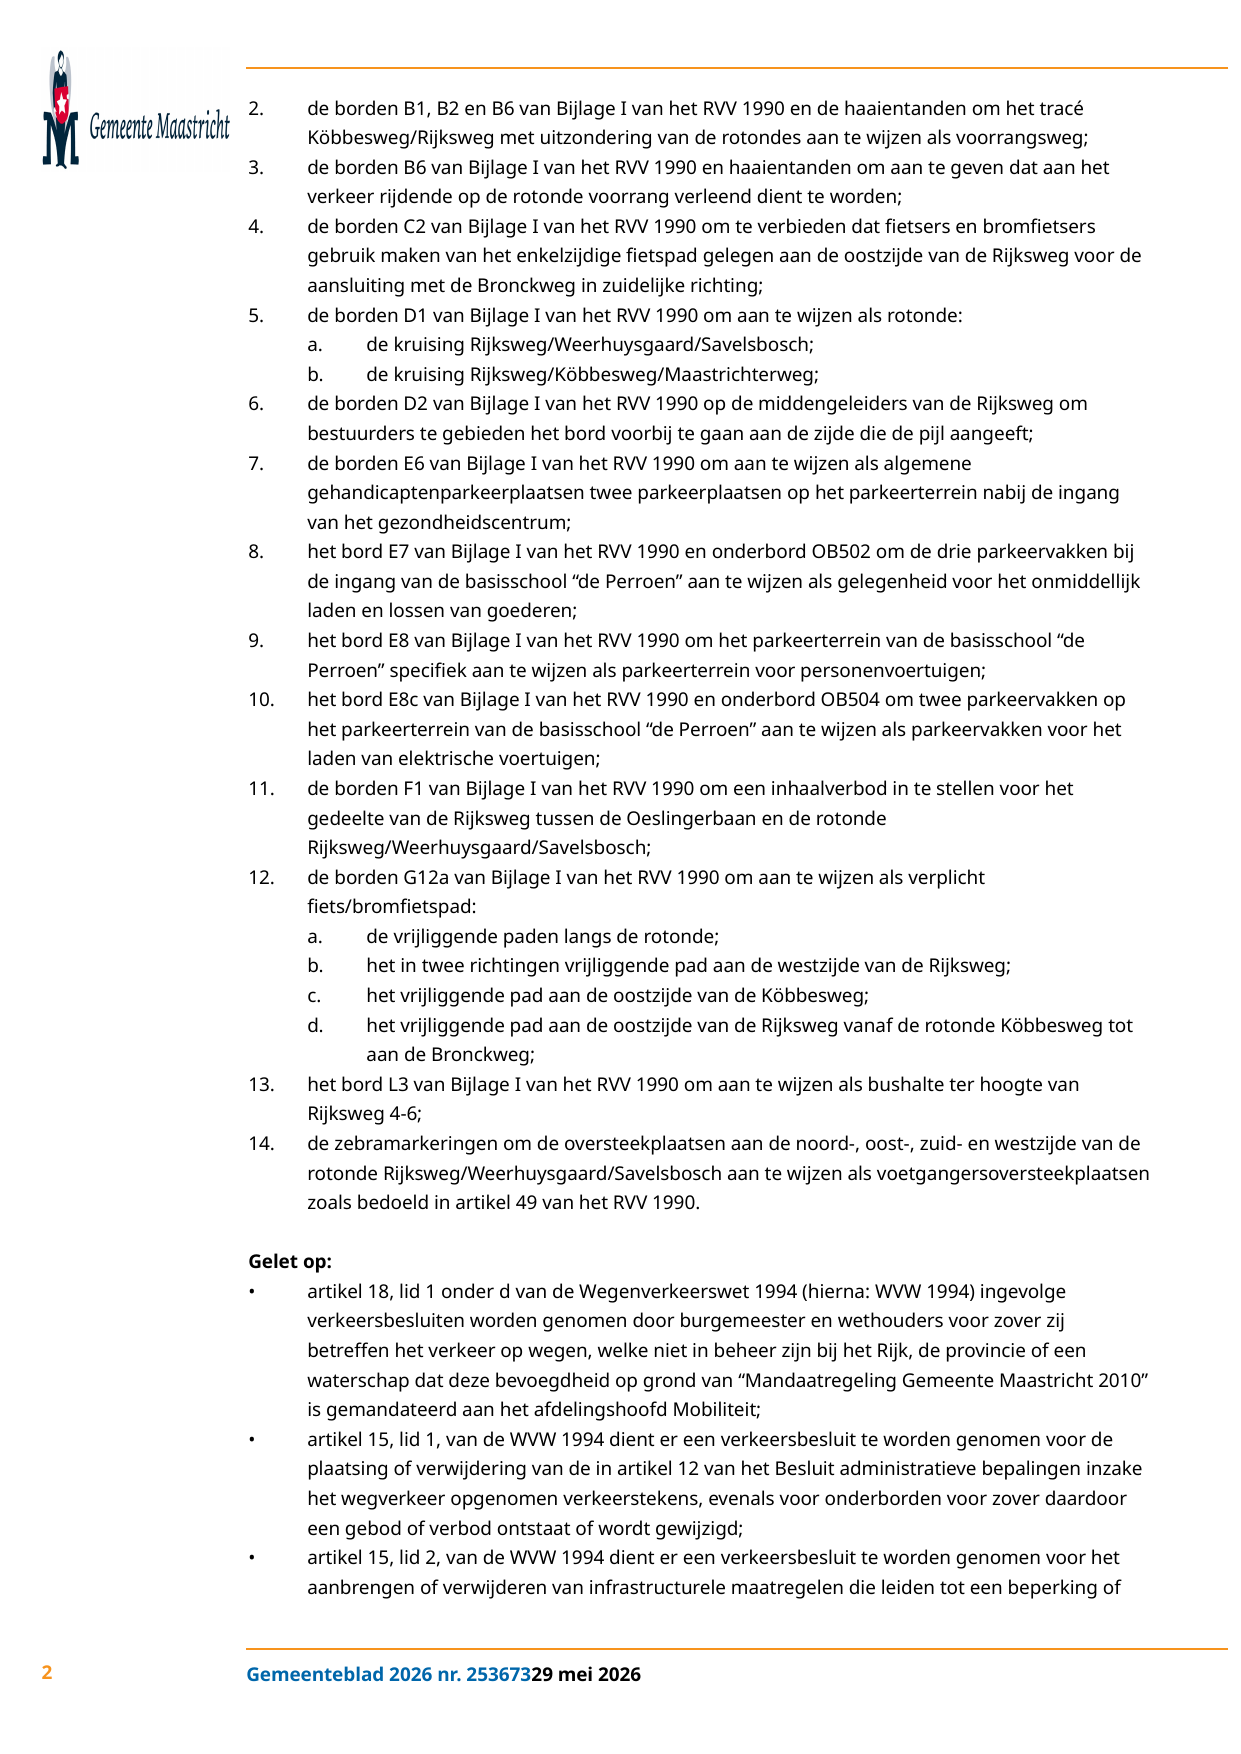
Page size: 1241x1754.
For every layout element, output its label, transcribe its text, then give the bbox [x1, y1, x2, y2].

list de borden C2 van Bijlage I van het RVV 1990 om te verbieden dat fietsers en bromfietsers gebruik maken van het enkelzijdige fietspad gelegen aan de oostzijde van de Rijksweg voor de aansluiting met de Bronckweg in zuidelijke richting; [248, 213, 1152, 298]
text Gelet op: [248, 1248, 1152, 1274]
list het bord E7 van Bijlage I van het RVV 1990 en onderbord OB502 om de drie parkeervakken bij de ingang van de basisschool “de Perroen” aan te wijzen als gelegenheid voor het onmiddellijk laden en lossen van goederen; [248, 538, 1152, 623]
list het vrijliggende pad aan de oostzijde van de Rijksweg vanaf de rotonde Köbbesweg tot aan de Bronckweg; [307, 1012, 1152, 1067]
list de borden D1 van Bijlage I van het RVV 1990 om aan te wijzen als rotonde: [248, 302, 1152, 328]
list het bord E8c van Bijlage I van het RVV 1990 en onderbord OB504 om twee parkeervakken op het parkeerterrein van de basisschool “de Perroen” aan te wijzen als parkeervakken voor het laden van elektrische voertuigen; [248, 686, 1152, 771]
list de kruising Rijksweg/Köbbesweg/Maastrichterweg; [307, 361, 1152, 387]
picture [41, 47, 231, 172]
list de borden B6 van Bijlage I van het RVV 1990 en haaientanden om aan te geven dat aan het verkeer rijdende op de rotonde voorrang verleend dient te worden; [248, 154, 1152, 209]
list de borden G12a van Bijlage I van het RVV 1990 om aan te wijzen als verplicht fiets/bromfietspad: [248, 864, 1152, 919]
list artikel 18, lid 1 onder d van de Wegenverkeerswet 1994 (hierna: WVW 1994) ingevolge verkeersbesluiten worden genomen door burgemeester en wethouders voor zover zij betreffen het verkeer op wegen, welke niet in beheer zijn bij het Rijk, de provincie of een waterschap dat deze bevoegdheid op grond van “Mandaatregeling Gemeente Maastricht 2010” is gemandateerd aan het afdelingshoofd Mobiliteit; [248, 1278, 1152, 1422]
list het vrijliggende pad aan de oostzijde van de Köbbesweg; [307, 982, 1152, 1008]
list de borden E6 van Bijlage I van het RVV 1990 om aan te wijzen als algemene gehandicaptenparkeerplaatsen twee parkeerplaatsen op het parkeerterrein nabij de ingang van het gezondheidscentrum; [248, 450, 1152, 535]
list artikel 15, lid 1, van de WVW 1994 dient er een verkeersbesluit te worden genomen voor de plaatsing of verwijdering van de in artikel 12 van het Besluit administratieve bepalingen inzake het wegverkeer opgenomen verkeerstekens, evenals voor onderborden voor zover daardoor een gebod of verbod ontstaat of wordt gewijzigd; [248, 1426, 1152, 1541]
list het bord L3 van Bijlage I van het RVV 1990 om aan te wijzen als bushalte ter hoogte van Rijksweg 4-6; [248, 1071, 1152, 1126]
list de borden F1 van Bijlage I van het RVV 1990 om een inhaalverbod in te stellen voor het gedeelte van de Rijksweg tussen de Oeslingerbaan en de rotonde Rijksweg/Weerhuysgaard/Savelsbosch; [248, 775, 1152, 860]
list het bord E8 van Bijlage I van het RVV 1990 om het parkeerterrein van de basisschool “de Perroen” specifiek aan te wijzen als parkeerterrein voor personenvoertuigen; [248, 627, 1152, 683]
list het in twee richtingen vrijliggende pad aan de westzijde van de Rijksweg; [307, 953, 1152, 978]
list de borden B1, B2 en B6 van Bijlage I van het RVV 1990 en de haaientanden om het tracé Köbbesweg/Rijksweg met uitzondering van de rotondes aan te wijzen als voorrangsweg; [248, 95, 1152, 150]
list de vrijliggende paden langs de rotonde; [307, 923, 1152, 949]
list de kruising Rijksweg/Weerhuysgaard/Savelsbosch; [307, 331, 1152, 357]
list artikel 15, lid 2, van de WVW 1994 dient er een verkeersbesluit te worden genomen voor het aanbrengen of verwijderen van infrastructurele maatregelen die leiden tot een beperking of [248, 1544, 1152, 1600]
list de zebramarkeringen om de oversteekplaatsen aan de noord-, oost-, zuid- en westzijde van de rotonde Rijksweg/Weerhuysgaard/Savelsbosch aan te wijzen als voetgangersoversteekplaatsen zoals bedoeld in artikel 49 van het RVV 1990. [248, 1130, 1152, 1215]
list de borden D2 van Bijlage I van het RVV 1990 op de middengeleiders van de Rijksweg om bestuurders te gebieden het bord voorbij te gaan aan de zijde die de pijl aangeeft; [248, 391, 1152, 446]
